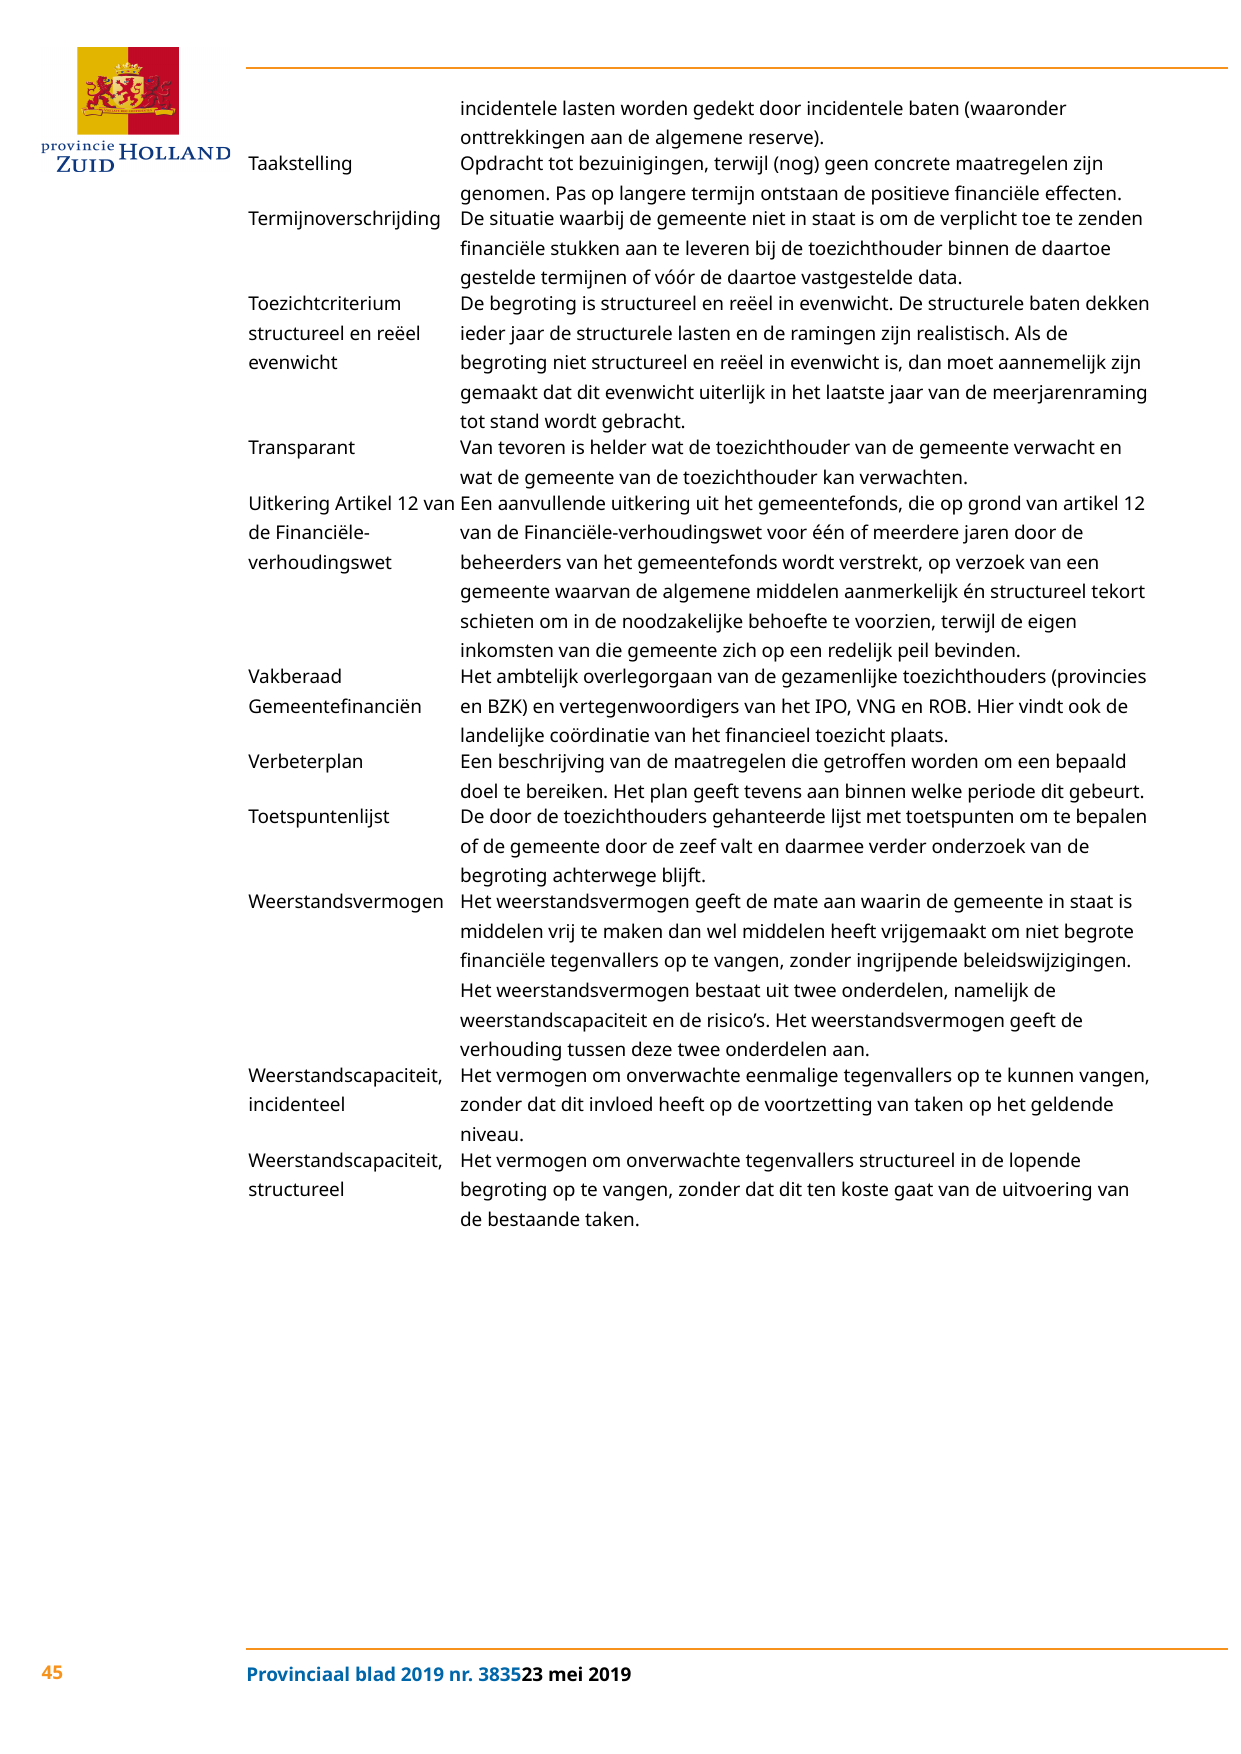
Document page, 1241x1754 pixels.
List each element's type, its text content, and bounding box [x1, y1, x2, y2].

table_cell Van tevoren is helder wat de toezichthouder van de gemeente verwacht en wat de gemeente van de toezichthouder kan verwachten. [460, 434, 1152, 490]
table_cell Het ambtelijk overlegorgaan van de gezamenlijke toezichthouders (provincies en BZK) en vertegenwoordigers van het IPO, VNG en ROB. Hier vindt ook de landelijke coördinatie van het financieel toezicht plaats. [460, 663, 1152, 748]
table_cell Transparant [248, 434, 460, 490]
table_cell Vakberaad Gemeentefinanciën [248, 663, 460, 748]
table_cell Weerstandscapaciteit, incidenteel [248, 1062, 460, 1147]
table_cell Het vermogen om onverwachte eenmalige tegenvallers op te kunnen vangen, zonder dat dit invloed heeft op de voortzetting van taken op het geldende niveau. [460, 1062, 1152, 1147]
table_cell Het vermogen om onverwachte tegenvallers structureel in de lopende begroting op te vangen, zonder dat dit ten koste gaat van de uitvoering van de bestaande taken. [460, 1147, 1152, 1232]
picture [41, 47, 231, 172]
table_cell Een beschrijving van de maatregelen die getroffen worden om een bepaald doel te bereiken. Het plan geeft tevens aan binnen welke periode dit gebeurt. [460, 748, 1152, 803]
table_cell De situatie waarbij de gemeente niet in staat is om de verplicht toe te zenden financiële stukken aan te leveren bij de toezichthouder binnen de daartoe gestelde termijnen of vóór de daartoe vastgestelde data. [460, 205, 1152, 290]
table_cell Weerstandsvermogen [248, 889, 460, 1062]
table_cell incidentele lasten worden gedekt door incidentele baten (waaronder onttrekkingen aan de algemene reserve). [460, 95, 1152, 150]
table_cell Uitkering Artikel 12 van de Financiële-verhoudingswet [248, 490, 460, 663]
table_cell De begroting is structureel en reëel in evenwicht. De structurele baten dekken ieder jaar de structurele lasten en de ramingen zijn realistisch. Als de begroting niet structureel en reëel in evenwicht is, dan moet aannemelijk zijn gemaakt dat dit evenwicht uiterlijk in het laatste jaar van de meerjarenraming tot stand wordt gebracht. [460, 290, 1152, 434]
table_cell Taakstelling [248, 150, 460, 205]
table_cell Termijnoverschrijding [248, 205, 460, 290]
table_cell Het weerstandsvermogen geeft de mate aan waarin de gemeente in staat is middelen vrij te maken dan wel middelen heeft vrijgemaakt om niet begrote financiële tegenvallers op te vangen, zonder ingrijpende beleidswijzigingen. Het weerstandsvermogen bestaat uit twee onderdelen, namelijk de weerstandscapaciteit en de risico’s. Het weerstandsvermogen geeft de verhouding tussen deze twee onderdelen aan. [460, 889, 1152, 1062]
table_cell Weerstandscapaciteit, structureel [248, 1147, 460, 1232]
table_cell Toetspuntenlijst [248, 804, 460, 888]
table_cell De door de toezichthouders gehanteerde lijst met toetspunten om te bepalen of de gemeente door de zeef valt en daarmee verder onderzoek van de begroting achterwege blijft. [460, 804, 1152, 888]
table_cell Verbeterplan [248, 748, 460, 803]
table_cell Een aanvullende uitkering uit het gemeentefonds, die op grond van artikel 12 van de Financiële-verhoudingswet voor één of meerdere jaren door de beheerders van het gemeentefonds wordt verstrekt, op verzoek van een gemeente waarvan de algemene middelen aanmerkelijk én structureel tekort schieten om in de noodzakelijke behoefte te voorzien, terwijl de eigen inkomsten van die gemeente zich op een redelijk peil bevinden. [460, 490, 1152, 663]
table_cell [248, 95, 460, 150]
table_cell Toezichtcriterium structureel en reëel evenwicht [248, 290, 460, 434]
table_cell Opdracht tot bezuinigingen, terwijl (nog) geen concrete maatregelen zijn genomen. Pas op langere termijn ontstaan de positieve financiële effecten. [460, 150, 1152, 205]
